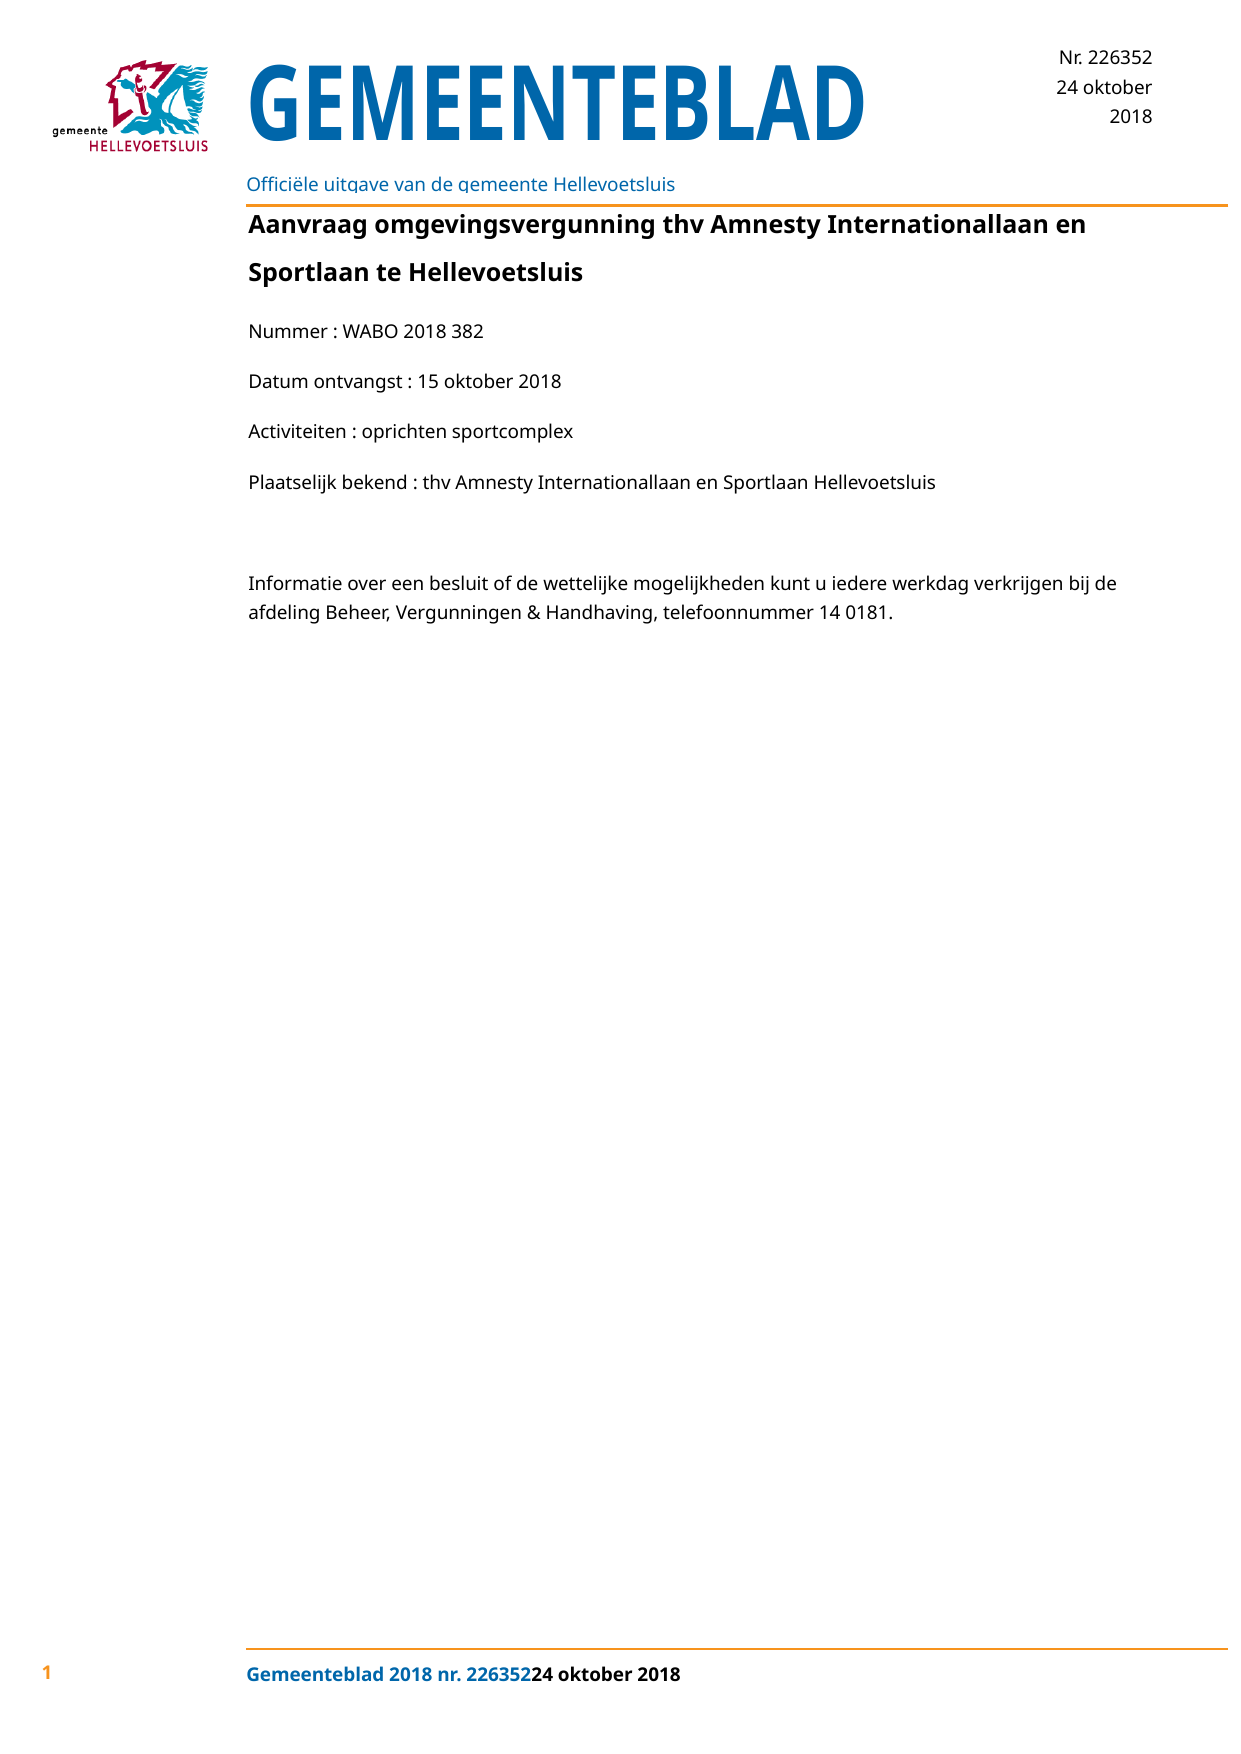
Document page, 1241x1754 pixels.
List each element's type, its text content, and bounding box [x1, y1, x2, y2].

text Activiteiten : oprichten sportcomplex [248, 419, 1152, 444]
text Nummer : WABO 2018 382 [248, 318, 1152, 344]
text Plaatselijk bekend : thv Amnesty Internationallaan en Sportlaan Hellevoetsluis [248, 469, 1152, 495]
text Datum ontvangst : 15 oktober 2018 [248, 368, 1152, 394]
picture [41, 47, 231, 172]
text Informatie over een besluit of de wettelijke mogelijkheden kunt u iedere werkdag verkrijgen bij de afdeling Beheer, Vergunningen & Handhaving, telefoonnummer 14 0181. [248, 570, 1152, 625]
text Aanvraag omgevingsvergunning thv Amnesty Internationallaan en Sportlaan te Hellevoetsluis [248, 207, 1152, 288]
